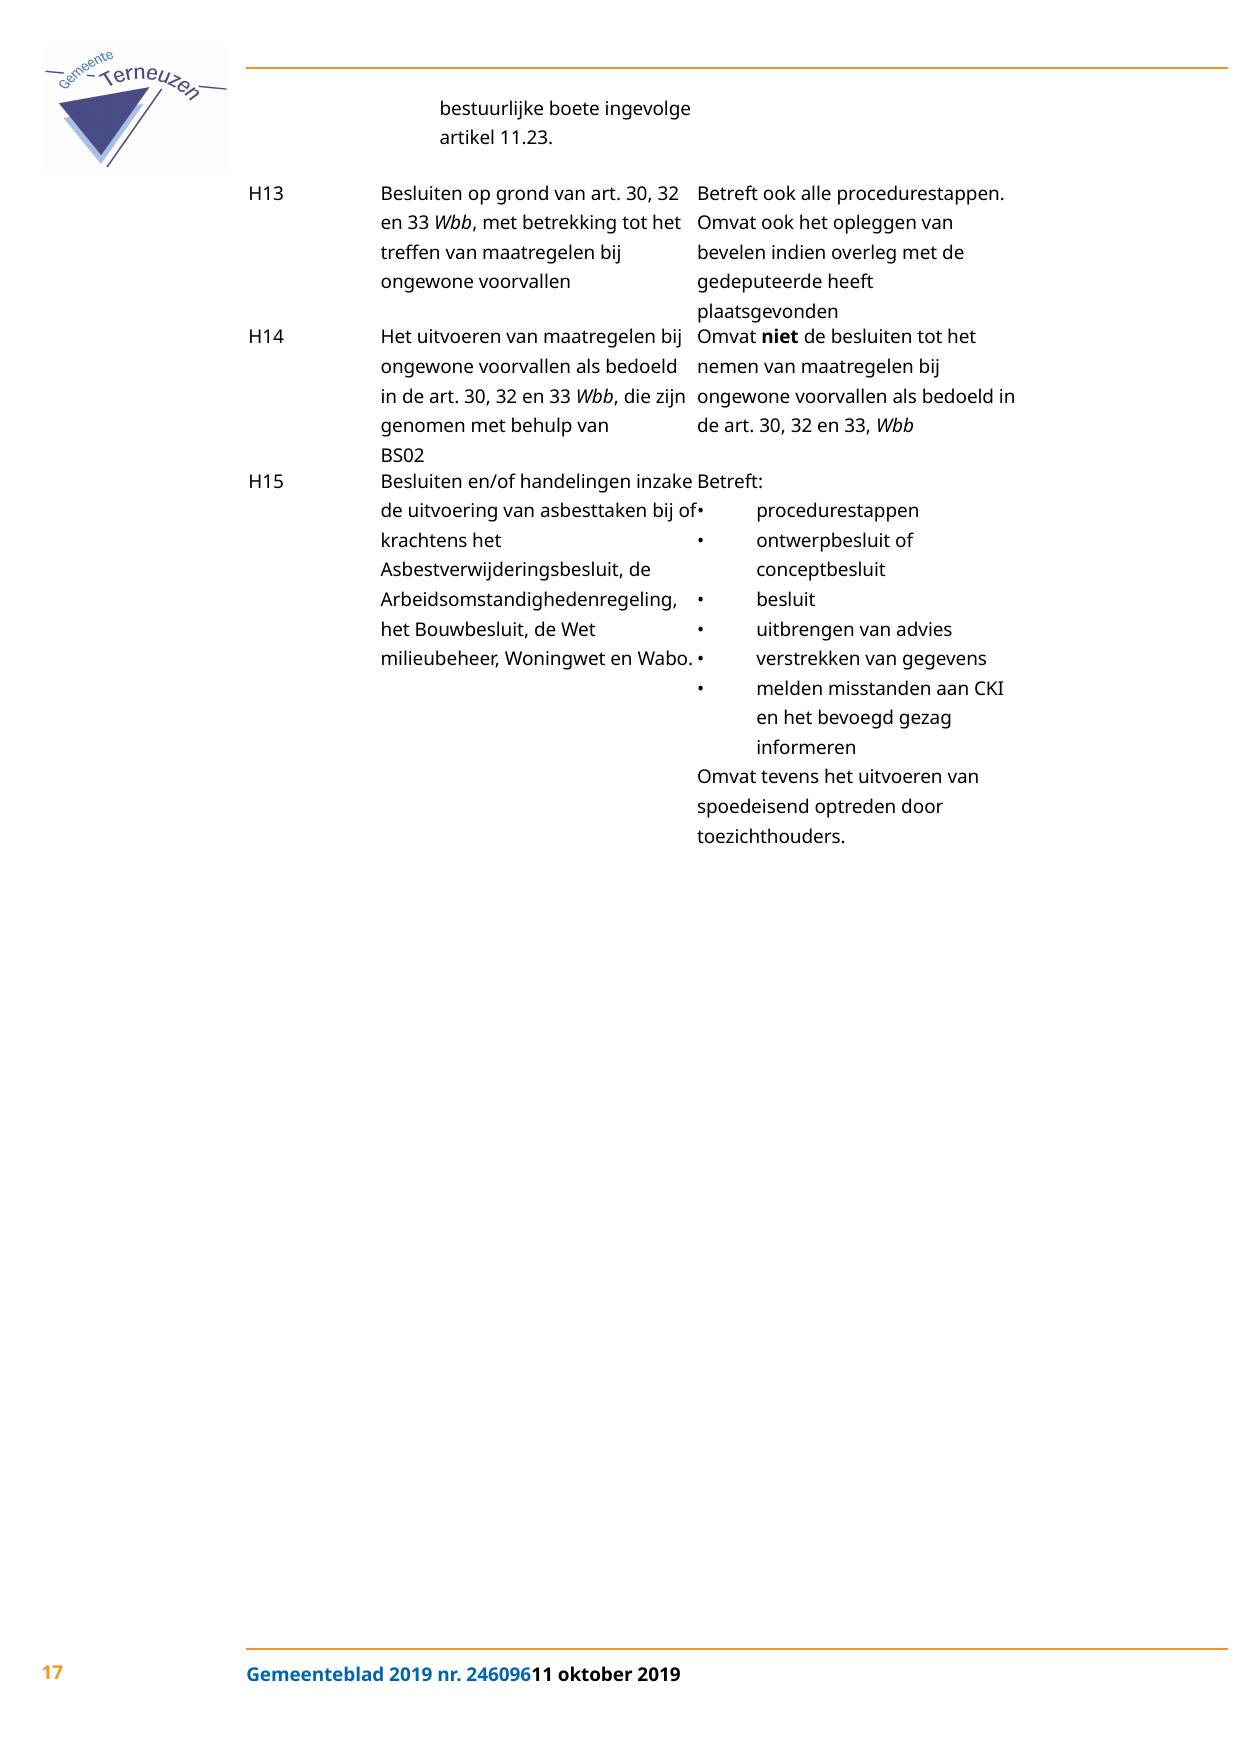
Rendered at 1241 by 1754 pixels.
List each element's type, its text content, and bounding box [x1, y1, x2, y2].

table_cell H14 [248, 324, 380, 468]
table_cell [697, 95, 1019, 180]
table_cell Omvat niet de besluiten tot het nemen van maatregelen bij ongewone voorvallen als bedoeld in de art. 30, 32 en 33, Wbb [697, 324, 1019, 468]
table_cell [1019, 468, 1152, 848]
table_cell H15 [248, 468, 380, 848]
table_cell H13 [248, 180, 380, 324]
table_cell bestuurlijke boete ingevolge artikel 11.23. [380, 95, 697, 180]
table_cell [1019, 324, 1152, 468]
table_cell Besluiten op grond van art. 30, 32 en 33 Wbb, met betrekking tot het treffen van maatregelen bij ongewone voorvallen [380, 180, 697, 324]
table_cell [1019, 95, 1152, 180]
table_cell Besluiten en/of handelingen inzake de uitvoering van asbesttaken bij of krachtens het Asbestverwijderingsbesluit, de Arbeidsomstandighedenregeling, het Bouwbesluit, de Wet milieubeheer, Woningwet en Wabo. [380, 468, 697, 848]
table_cell [248, 95, 380, 180]
table_cell Betreft: procedurestappen ontwerpbesluit of conceptbesluit besluit uitbrengen van advies verstrekken van gegevens melden misstanden aan CKI en het bevoegd gezag informeren Omvat tevens het uitvoeren van spoedeisend optreden door toezichthouders. [697, 468, 1019, 848]
table_cell Betreft ook alle procedurestappen. Omvat ook het opleggen van bevelen indien overleg met de gedeputeerde heeft plaatsgevonden [697, 180, 1019, 324]
table_cell Het uitvoeren van maatregelen bij ongewone voorvallen als bedoeld in de art. 30, 32 en 33 Wbb, die zijn genomen met behulp van BS02 [380, 324, 697, 468]
table_cell [1019, 180, 1152, 324]
picture [41, 47, 231, 172]
